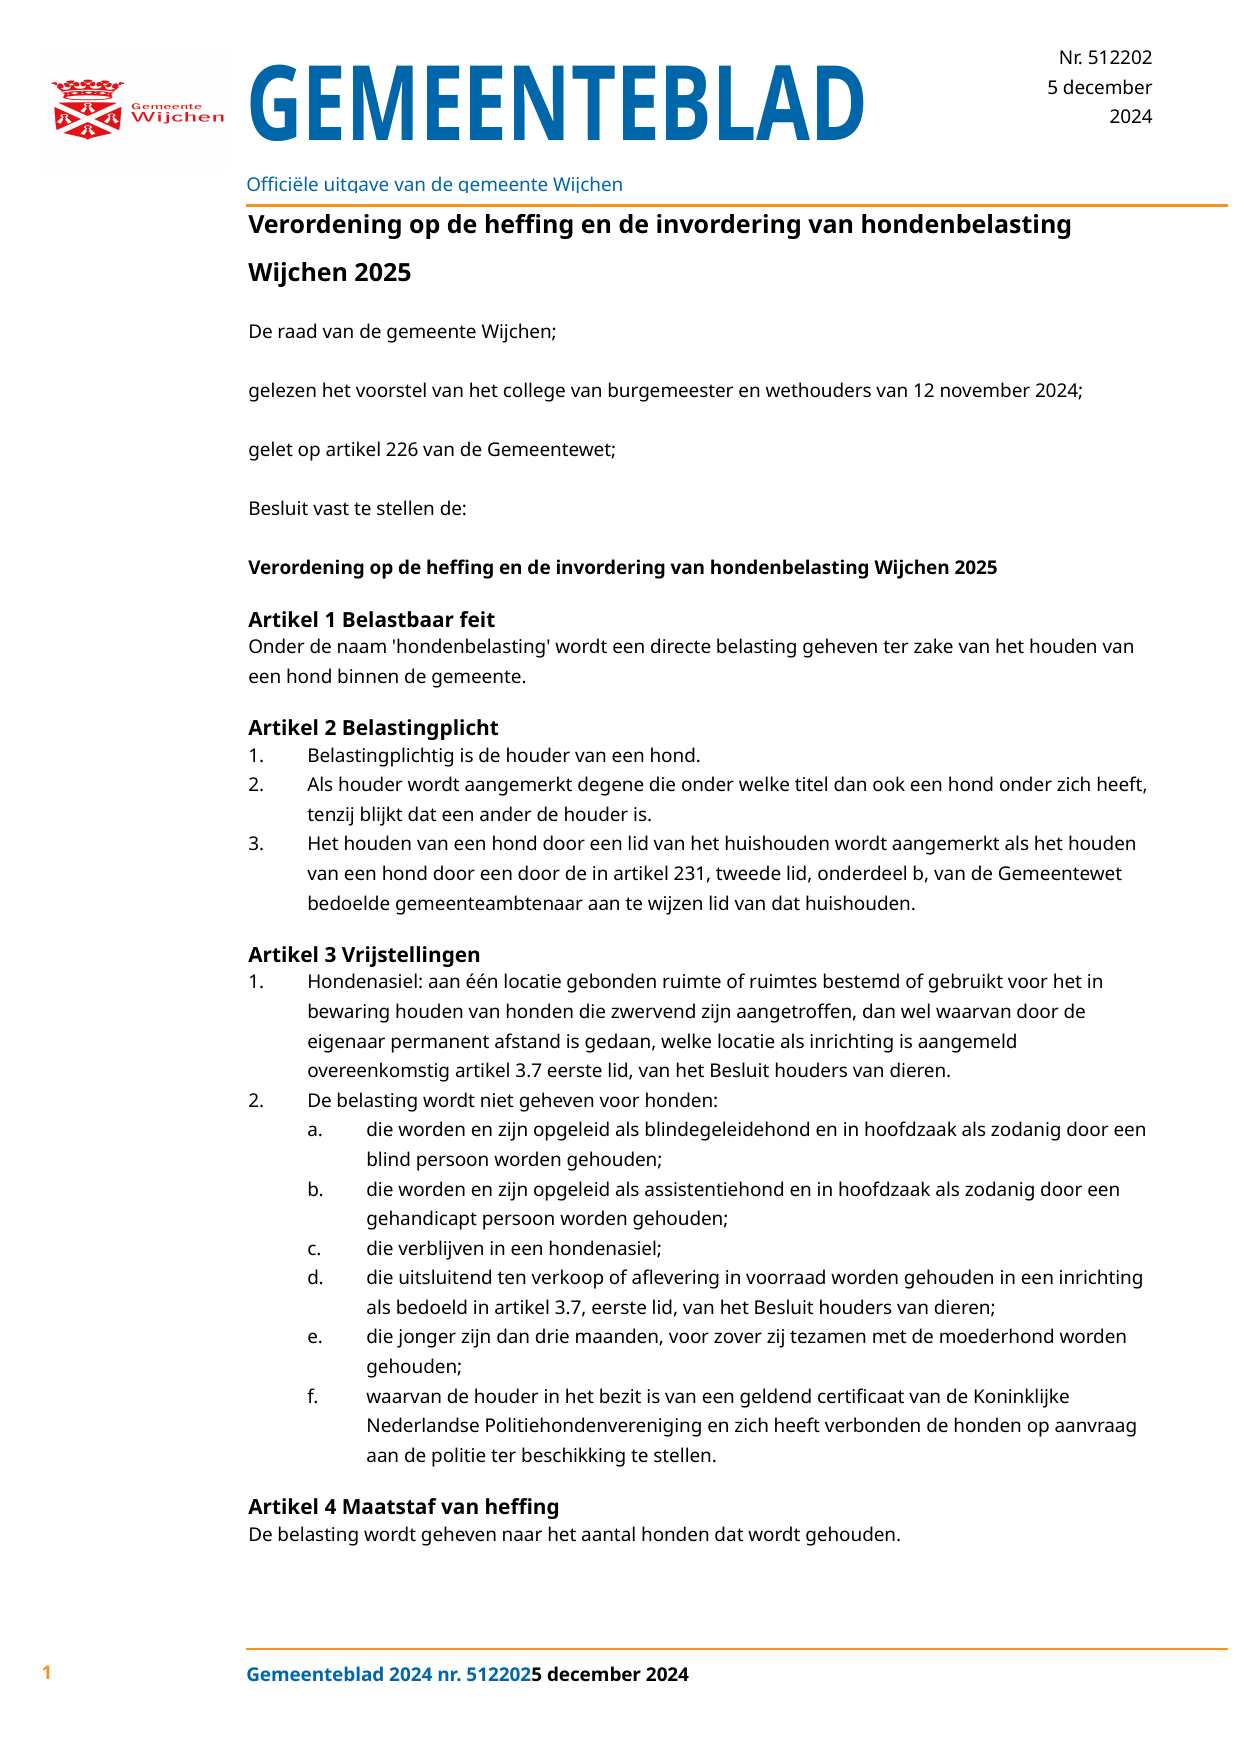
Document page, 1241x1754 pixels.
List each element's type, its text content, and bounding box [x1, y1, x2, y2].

list die worden en zijn opgeleid als assistentiehond en in hoofdzaak als zodanig door een gehandicapt persoon worden gehouden; [307, 1176, 1152, 1231]
text De belasting wordt geheven naar het aantal honden dat wordt gehouden. [248, 1521, 1152, 1547]
list die uitsluitend ten verkoop of aflevering in voorraad worden gehouden in een inrichting als bedoeld in artikel 3.7, eerste lid, van het Besluit houders van dieren; [307, 1264, 1152, 1320]
text Artikel 1 Belastbaar feit [248, 605, 1152, 633]
list die jonger zijn dan drie maanden, voor zover zij tezamen met de moederhond worden gehouden; [307, 1324, 1152, 1379]
text Artikel 4 Maatstaf van heffing [248, 1492, 1152, 1521]
list die worden en zijn opgeleid als blindegeleidehond en in hoofdzaak als zodanig door een blind persoon worden gehouden; [307, 1117, 1152, 1172]
text gelezen het voorstel van het college van burgemeester en wethouders van 12 november 2024; [248, 377, 1152, 403]
list Hondenasiel: aan één locatie gebonden ruimte of ruimtes bestemd of gebruikt voor het in bewaring houden van honden die zwervend zijn aangetroffen, dan wel waarvan door de eigenaar permanent afstand is gedaan, welke locatie als inrichting is aangemeld overeenkomstig artikel 3.7 eerste lid, van het Besluit houders van dieren. [248, 969, 1152, 1083]
text Onder de naam 'hondenbelasting' wordt een directe belasting geheven ter zake van het houden van een hond binnen de gemeente. [248, 633, 1152, 689]
list Als houder wordt aangemerkt degene die onder welke titel dan ook een hond onder zich heeft, tenzij blijkt dat een ander de houder is. [248, 771, 1152, 827]
text Artikel 2 Belastingplicht [248, 713, 1152, 742]
list Het houden van een hond door een lid van het huishouden wordt aangemerkt als het houden van een hond door een door de in artikel 231, tweede lid, onderdeel b, van de Gemeentewet bedoelde gemeenteambtenaar aan te wijzen lid van dat huishouden. [248, 831, 1152, 916]
list die verblijven in een hondenasiel; [307, 1235, 1152, 1261]
text gelet op artikel 226 van de Gemeentewet; [248, 436, 1152, 462]
text Verordening op de heffing en de invordering van hondenbelasting Wijchen 2025 [248, 554, 1152, 580]
text Besluit vast te stellen de: [248, 495, 1152, 521]
picture [41, 47, 231, 172]
list Belastingplichtig is de houder van een hond. [248, 742, 1152, 768]
list waarvan de houder in het bezit is van een geldend certificaat van de Koninklijke Nederlandse Politiehondenvereniging en zich heeft verbonden de honden op aanvraag aan de politie ter beschikking te stellen. [307, 1383, 1152, 1468]
list De belasting wordt niet geheven voor honden: [248, 1087, 1152, 1113]
text Verordening op de heffing en de invordering van hondenbelasting Wijchen 2025 [248, 207, 1152, 288]
text De raad van de gemeente Wijchen; [248, 318, 1152, 344]
text Artikel 3 Vrijstellingen [248, 940, 1152, 969]
